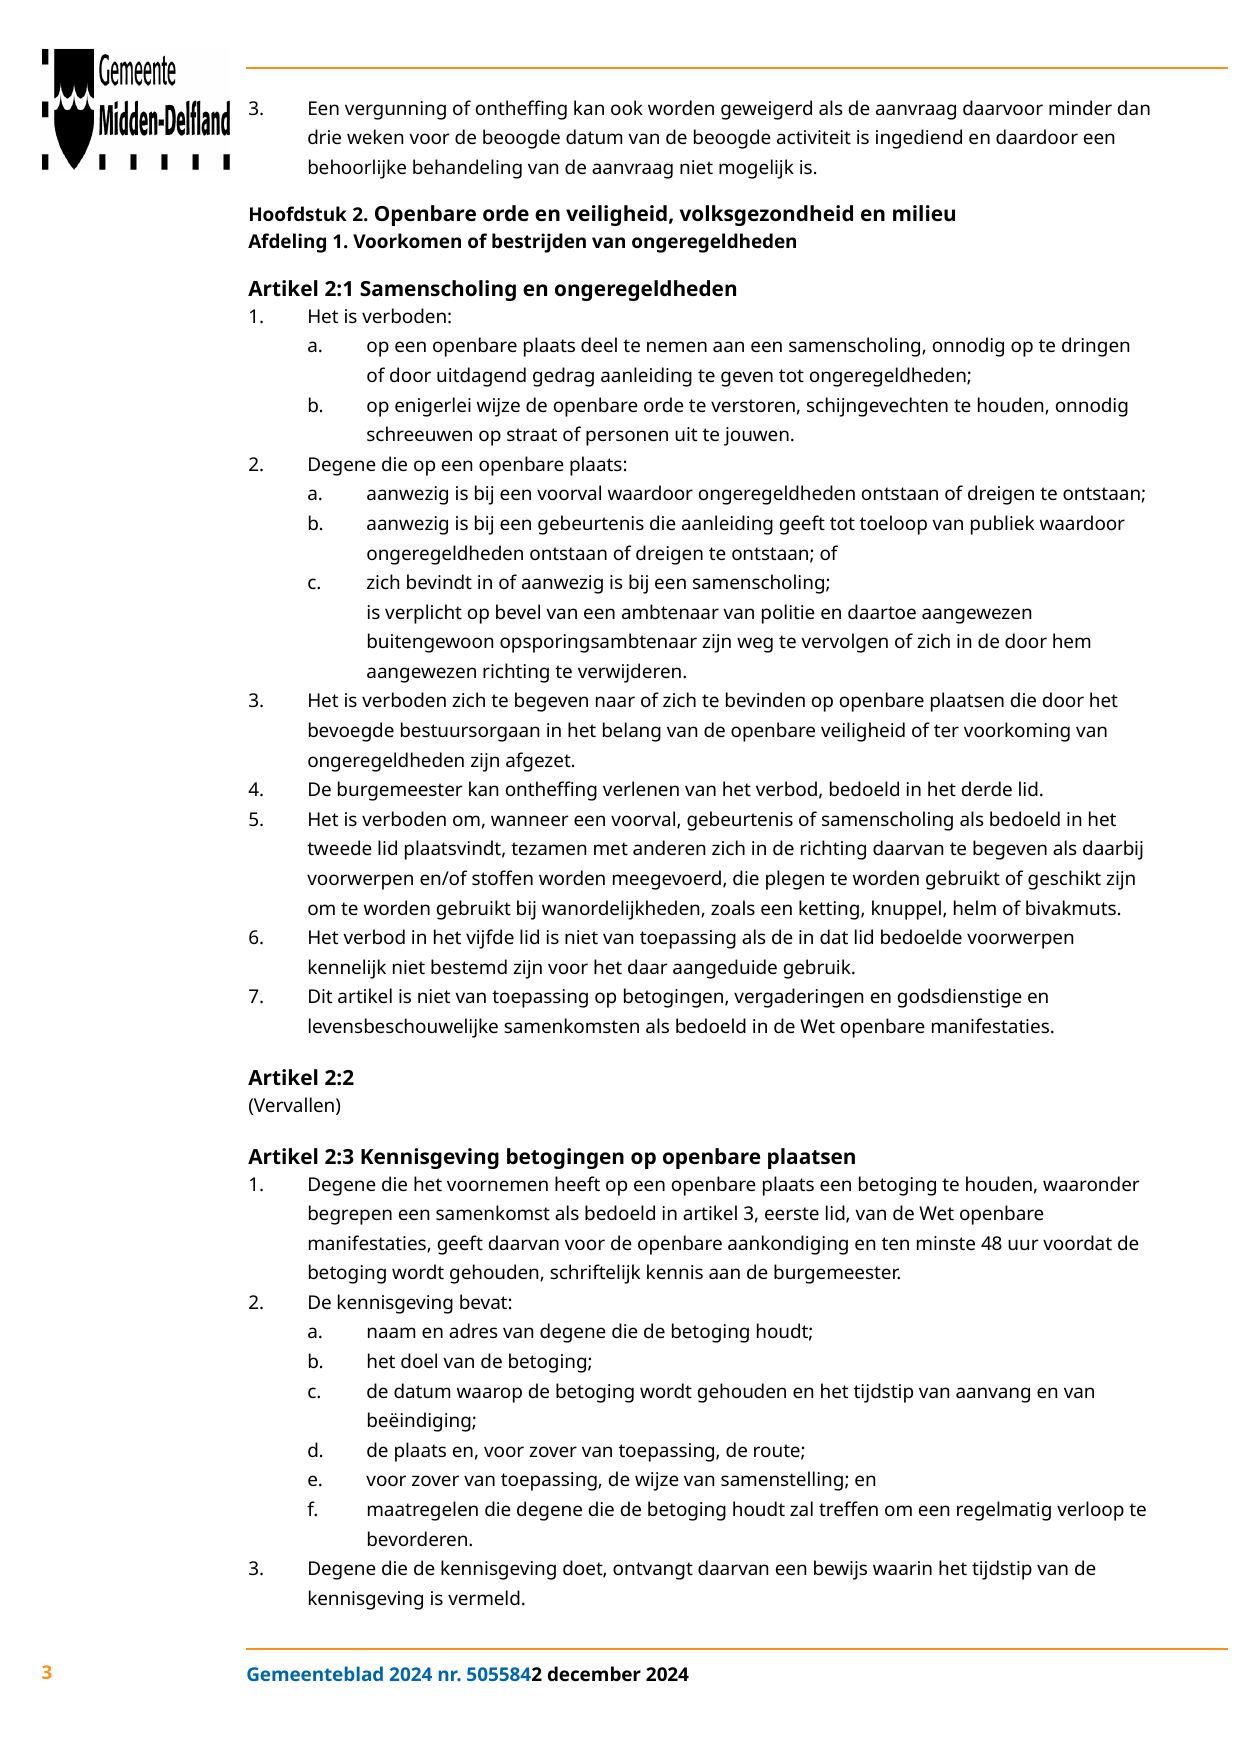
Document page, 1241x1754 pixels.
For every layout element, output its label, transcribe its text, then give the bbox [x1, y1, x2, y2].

list op enigerlei wijze de openbare orde te verstoren, schijngevechten te houden, onnodig schreeuwen op straat of personen uit te jouwen. [307, 392, 1152, 447]
list De kennisgeving bevat: [248, 1289, 1152, 1315]
text Hoofdstuk 2. Openbare orde en veiligheid, volksgezondheid en milieu [248, 199, 1152, 228]
list Een vergunning of ontheffing kan ook worden geweigerd als de aanvraag daarvoor minder dan drie weken voor de beoogde datum van de beoogde activiteit is ingediend en daardoor een behoorlijke behandeling van de aanvraag niet mogelijk is. [248, 95, 1152, 180]
list het doel van de betoging; [307, 1348, 1152, 1374]
list Dit artikel is niet van toepassing op betogingen, vergaderingen en godsdienstige en levensbeschouwelijke samenkomsten als bedoeld in de Wet openbare manifestaties. [248, 983, 1152, 1039]
list Het is verboden: [248, 303, 1152, 329]
text Artikel 2:1 Samenscholing en ongeregeldheden [248, 274, 1152, 303]
picture [41, 47, 231, 172]
list naam en adres van degene die de betoging houdt; [307, 1319, 1152, 1344]
list De burgemeester kan ontheffing verlenen van het verbod, bedoeld in het derde lid. [248, 776, 1152, 802]
list Degene die op een openbare plaats: [248, 451, 1152, 477]
text Artikel 2:2 [248, 1063, 1152, 1092]
text Afdeling 1. Voorkomen of bestrijden van ongeregeldheden [248, 228, 1152, 254]
list is verplicht op bevel van een ambtenaar van politie en daartoe aangewezen buitengewoon opsporingsambtenaar zijn weg te vervolgen of zich in de door hem aangewezen richting te verwijderen. [307, 599, 1152, 684]
list voor zover van toepassing, de wijze van samenstelling; en [307, 1467, 1152, 1492]
list maatregelen die degene die de betoging houdt zal treffen om een regelmatig verloop te bevorderen. [307, 1496, 1152, 1551]
text (Vervallen) [248, 1092, 1152, 1118]
list Degene die het voornemen heeft op een openbare plaats een betoging te houden, waaronder begrepen een samenkomst als bedoeld in artikel 3, eerste lid, van de Wet openbare manifestaties, geeft daarvan voor de openbare aankondiging en ten minste 48 uur voordat de betoging wordt gehouden, schriftelijk kennis aan de burgemeester. [248, 1171, 1152, 1285]
list op een openbare plaats deel te nemen aan een samenscholing, onnodig op te dringen of door uitdagend gedrag aanleiding te geven tot ongeregeldheden; [307, 333, 1152, 388]
list aanwezig is bij een gebeurtenis die aanleiding geeft tot toeloop van publiek waardoor ongeregeldheden ontstaan of dreigen te ontstaan; of [307, 510, 1152, 565]
list Het is verboden om, wanneer een voorval, gebeurtenis of samenscholing als bedoeld in het tweede lid plaatsvindt, tezamen met anderen zich in de richting daarvan te begeven als daarbij voorwerpen en/of stoffen worden meegevoerd, die plegen te worden gebruikt of geschikt zijn om te worden gebruikt bij wanordelijkheden, zoals een ketting, knuppel, helm of bivakmuts. [248, 806, 1152, 920]
list de plaats en, voor zover van toepassing, de route; [307, 1437, 1152, 1463]
list aanwezig is bij een voorval waardoor ongeregeldheden ontstaan of dreigen te ontstaan; [307, 481, 1152, 506]
list zich bevindt in of aanwezig is bij een samenscholing; [307, 569, 1152, 595]
list Degene die de kennisgeving doet, ontvangt daarvan een bewijs waarin het tijdstip van de kennisgeving is vermeld. [248, 1555, 1152, 1611]
list Het is verboden zich te begeven naar of zich te bevinden op openbare plaatsen die door het bevoegde bestuursorgaan in het belang van de openbare veiligheid of ter voorkoming van ongeregeldheden zijn afgezet. [248, 688, 1152, 772]
list Het verbod in het vijfde lid is niet van toepassing als de in dat lid bedoelde voorwerpen kennelijk niet bestemd zijn voor het daar aangeduide gebruik. [248, 924, 1152, 979]
text Artikel 2:3 Kennisgeving betogingen op openbare plaatsen [248, 1142, 1152, 1171]
list de datum waarop de betoging wordt gehouden en het tijdstip van aanvang en van beëindiging; [307, 1378, 1152, 1433]
